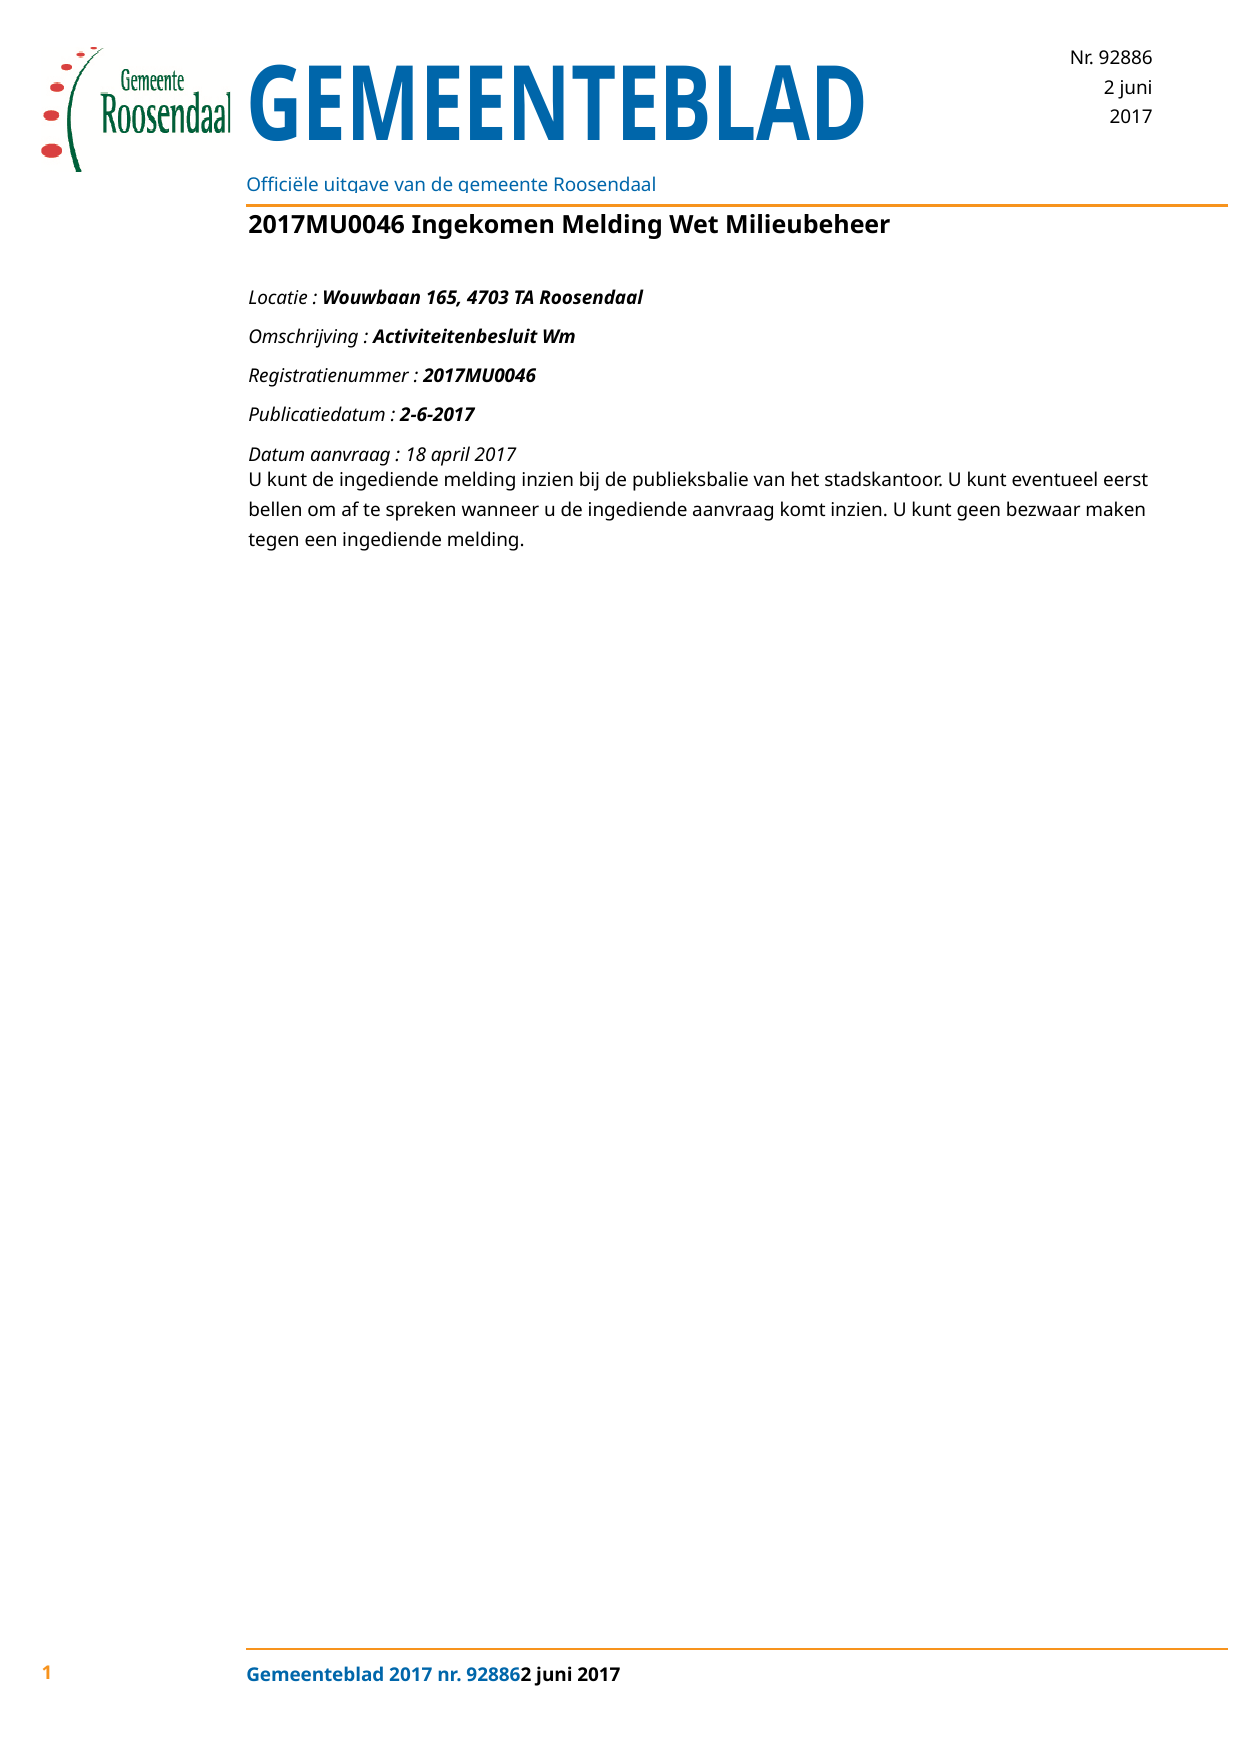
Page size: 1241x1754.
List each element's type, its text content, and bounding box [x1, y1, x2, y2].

picture [41, 47, 231, 172]
text U kunt de ingediende melding inzien bij de publieksbalie van het stadskantoor. U kunt eventueel eerst bellen om af te spreken wanneer u de ingediende aanvraag komt inzien. U kunt geen bezwaar maken tegen een ingediende melding. [248, 467, 1152, 552]
text Locatie : Wouwbaan 165, 4703 TA Roosendaal [248, 284, 1152, 309]
text Omschrijving : Activiteitenbesluit Wm [248, 323, 1152, 349]
text 2017MU0046 Ingekomen Melding Wet Milieubeheer [248, 207, 1152, 241]
text Publicatiedatum : 2-6-2017 [248, 402, 1152, 427]
text Datum aanvraag : 18 april 2017 [248, 441, 1152, 467]
text Registratienummer : 2017MU0046 [248, 362, 1152, 388]
